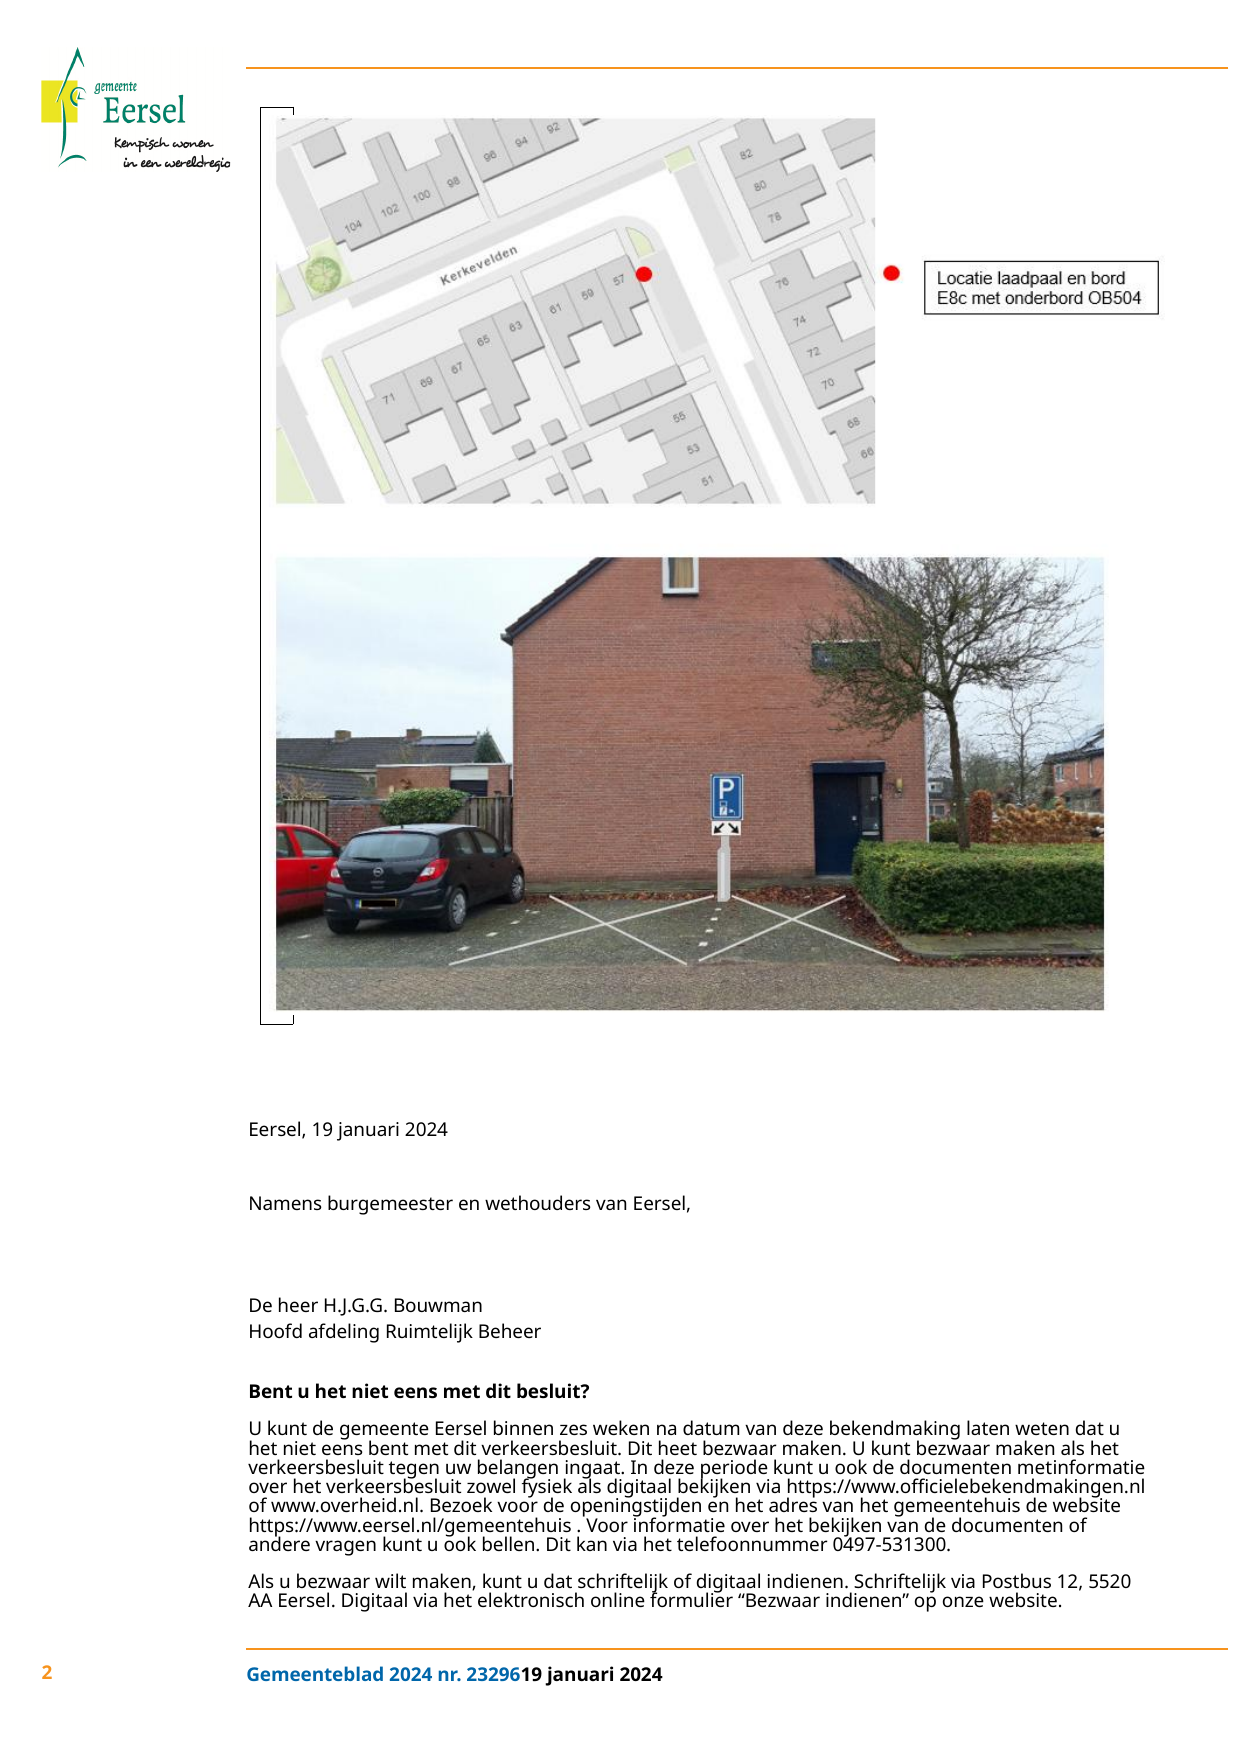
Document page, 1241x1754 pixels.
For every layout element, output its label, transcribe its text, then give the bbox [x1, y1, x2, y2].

picture [41, 47, 231, 172]
picture [268, 115, 1173, 1015]
text Als u bezwaar wilt maken, kunt u dat schriftelijk of digitaal indienen. Schriftelijk via Postbus 12, 5520 AA Eersel. Digitaal via het elektronisch online formulier “Bezwaar indienen” op onze website. [248, 1573, 1152, 1612]
text De heer H.J.G.G. Bouwman [248, 1293, 1152, 1318]
text Namens burgemeester en wethouders van Eersel, [248, 1190, 1152, 1215]
text Hoofd afdeling Ruimtelijk Beheer [248, 1318, 1152, 1344]
text Eersel, 19 januari 2024 [248, 1116, 1152, 1142]
text U kunt de gemeente Eersel binnen zes weken na datum van deze bekendmaking laten weten dat u het niet eens bent met dit verkeersbesluit. Dit heet bezwaar maken. U kunt bezwaar maken als het verkeersbesluit tegen uw belangen ingaat. In deze periode kunt u ook de documenten metinformatie over het verkeersbesluit zowel fysiek als digitaal bekijken via https://www.officielebekendmakingen.nl of www.overheid.nl. Bezoek voor de openingstijden en het adres van het gemeentehuis de website https://www.eersel.nl/gemeentehuis . Voor informatie over het bekijken van de documenten of andere vragen kunt u ook bellen. Dit kan via het telefoonnummer 0497-531300. [248, 1420, 1152, 1555]
text Bent u het niet eens met dit besluit? [248, 1383, 1152, 1403]
